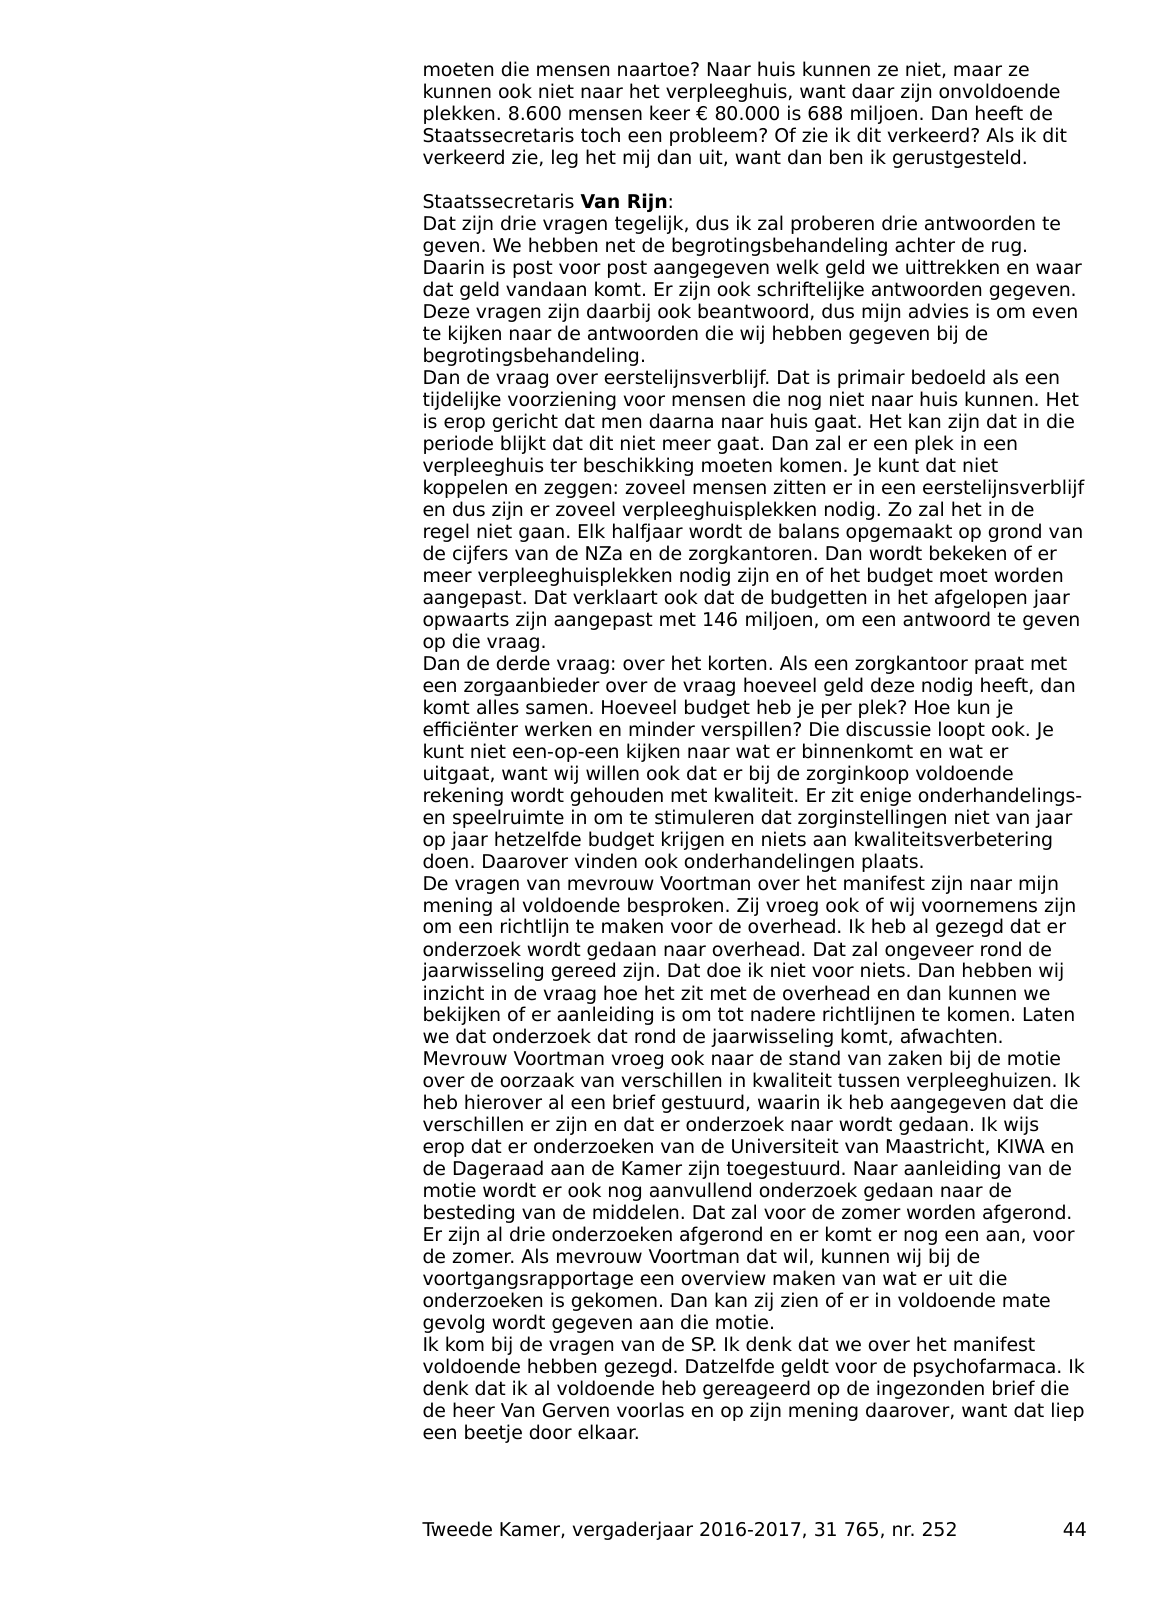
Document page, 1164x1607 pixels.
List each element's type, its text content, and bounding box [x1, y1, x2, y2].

text Dat zijn drie vragen tegelijk, dus ik zal proberen drie antwoorden te geven. We hebben net de begrotingsbehandeling achter de rug. Daarin is post voor post aangegeven welk geld we uittrekken en waar dat geld vandaan komt. Er zijn ook schriftelijke antwoorden gegeven. Deze vragen zijn daarbij ook beantwoord, dus mijn advies is om even te kijken naar de antwoorden die wij hebben gegeven bij de begrotingsbehandeling. [422, 213, 1087, 367]
text moeten die mensen naartoe? Naar huis kunnen ze niet, maar ze kunnen ook niet naar het verpleeghuis, want daar zijn onvoldoende plekken. 8.600 mensen keer € 80.000 is 688 miljoen. Dan heeft de Staatssecretaris toch een probleem? Of zie ik dit verkeerd? Als ik dit verkeerd zie, leg het mij dan uit, want dan ben ik gerustgesteld. [422, 59, 1087, 169]
text Ik kom bij de vragen van de SP. Ik denk dat we over het manifest voldoende hebben gezegd. Datzelfde geldt voor de psychofarmaca. Ik denk dat ik al voldoende heb gereageerd op de ingezonden brief die de heer Van Gerven voorlas en op zijn mening daarover, want dat liep een beetje door elkaar. [422, 1334, 1087, 1444]
text De vragen van mevrouw Voortman over het manifest zijn naar mijn mening al voldoende besproken. Zij vroeg ook of wij voornemens zijn om een richtlijn te maken voor de overhead. Ik heb al gezegd dat er onderzoek wordt gedaan naar overhead. Dat zal ongeveer rond de jaarwisseling gereed zijn. Dat doe ik niet voor niets. Dan hebben wij inzicht in de vraag hoe het zit met de overhead en dan kunnen we bekijken of er aanleiding is om tot nadere richtlijnen te komen. Laten we dat onderzoek dat rond de jaarwisseling komt, afwachten. [422, 872, 1087, 1048]
text Dan de derde vraag: over het korten. Als een zorgkantoor praat met een zorgaanbieder over de vraag hoeveel geld deze nodig heeft, dan komt alles samen. Hoeveel budget heb je per plek? Hoe kun je efficiënter werken en minder verspillen? Die discussie loopt ook. Je kunt niet een-op-een kijken naar wat er binnenkomt en wat er uitgaat, want wij willen ook dat er bij de zorginkoop voldoende rekening wordt gehouden met kwaliteit. Er zit enige onderhandelings- en speelruimte in om te stimuleren dat zorginstellingen niet van jaar op jaar hetzelfde budget krijgen en niets aan kwaliteitsverbetering doen. Daarover vinden ook onderhandelingen plaats. [422, 653, 1087, 872]
text Dan de vraag over eerstelijnsverblijf. Dat is primair bedoeld als een tijdelijke voorziening voor mensen die nog niet naar huis kunnen. Het is erop gericht dat men daarna naar huis gaat. Het kan zijn dat in die periode blijkt dat dit niet meer gaat. Dan zal er een plek in een verpleeghuis ter beschikking moeten komen. Je kunt dat niet koppelen en zeggen: zoveel mensen zitten er in een eerstelijnsverblijf en dus zijn er zoveel verpleeghuisplekken nodig. Zo zal het in de regel niet gaan. Elk halfjaar wordt de balans opgemaakt op grond van de cijfers van de NZa en de zorgkantoren. Dan wordt bekeken of er meer verpleeghuisplekken nodig zijn en of het budget moet worden aangepast. Dat verklaart ook dat de budgetten in het afgelopen jaar opwaarts zijn aangepast met 146 miljoen, om een antwoord te geven op die vraag. [422, 367, 1087, 653]
text Staatssecretaris Van Rijn: [422, 191, 1087, 213]
text Mevrouw Voortman vroeg ook naar de stand van zaken bij de motie over de oorzaak van verschillen in kwaliteit tussen verpleeghuizen. Ik heb hierover al een brief gestuurd, waarin ik heb aangegeven dat die verschillen er zijn en dat er onderzoek naar wordt gedaan. Ik wijs erop dat er onderzoeken van de Universiteit van Maastricht, KIWA en de Dageraad aan de Kamer zijn toegestuurd. Naar aanleiding van de motie wordt er ook nog aanvullend onderzoek gedaan naar de besteding van de middelen. Dat zal voor de zomer worden afgerond. Er zijn al drie onderzoeken afgerond en er komt er nog een aan, voor de zomer. Als mevrouw Voortman dat wil, kunnen wij bij de voortgangsrapportage een overview maken van wat er uit die onderzoeken is gekomen. Dan kan zij zien of er in voldoende mate gevolg wordt gegeven aan die motie. [422, 1048, 1087, 1334]
